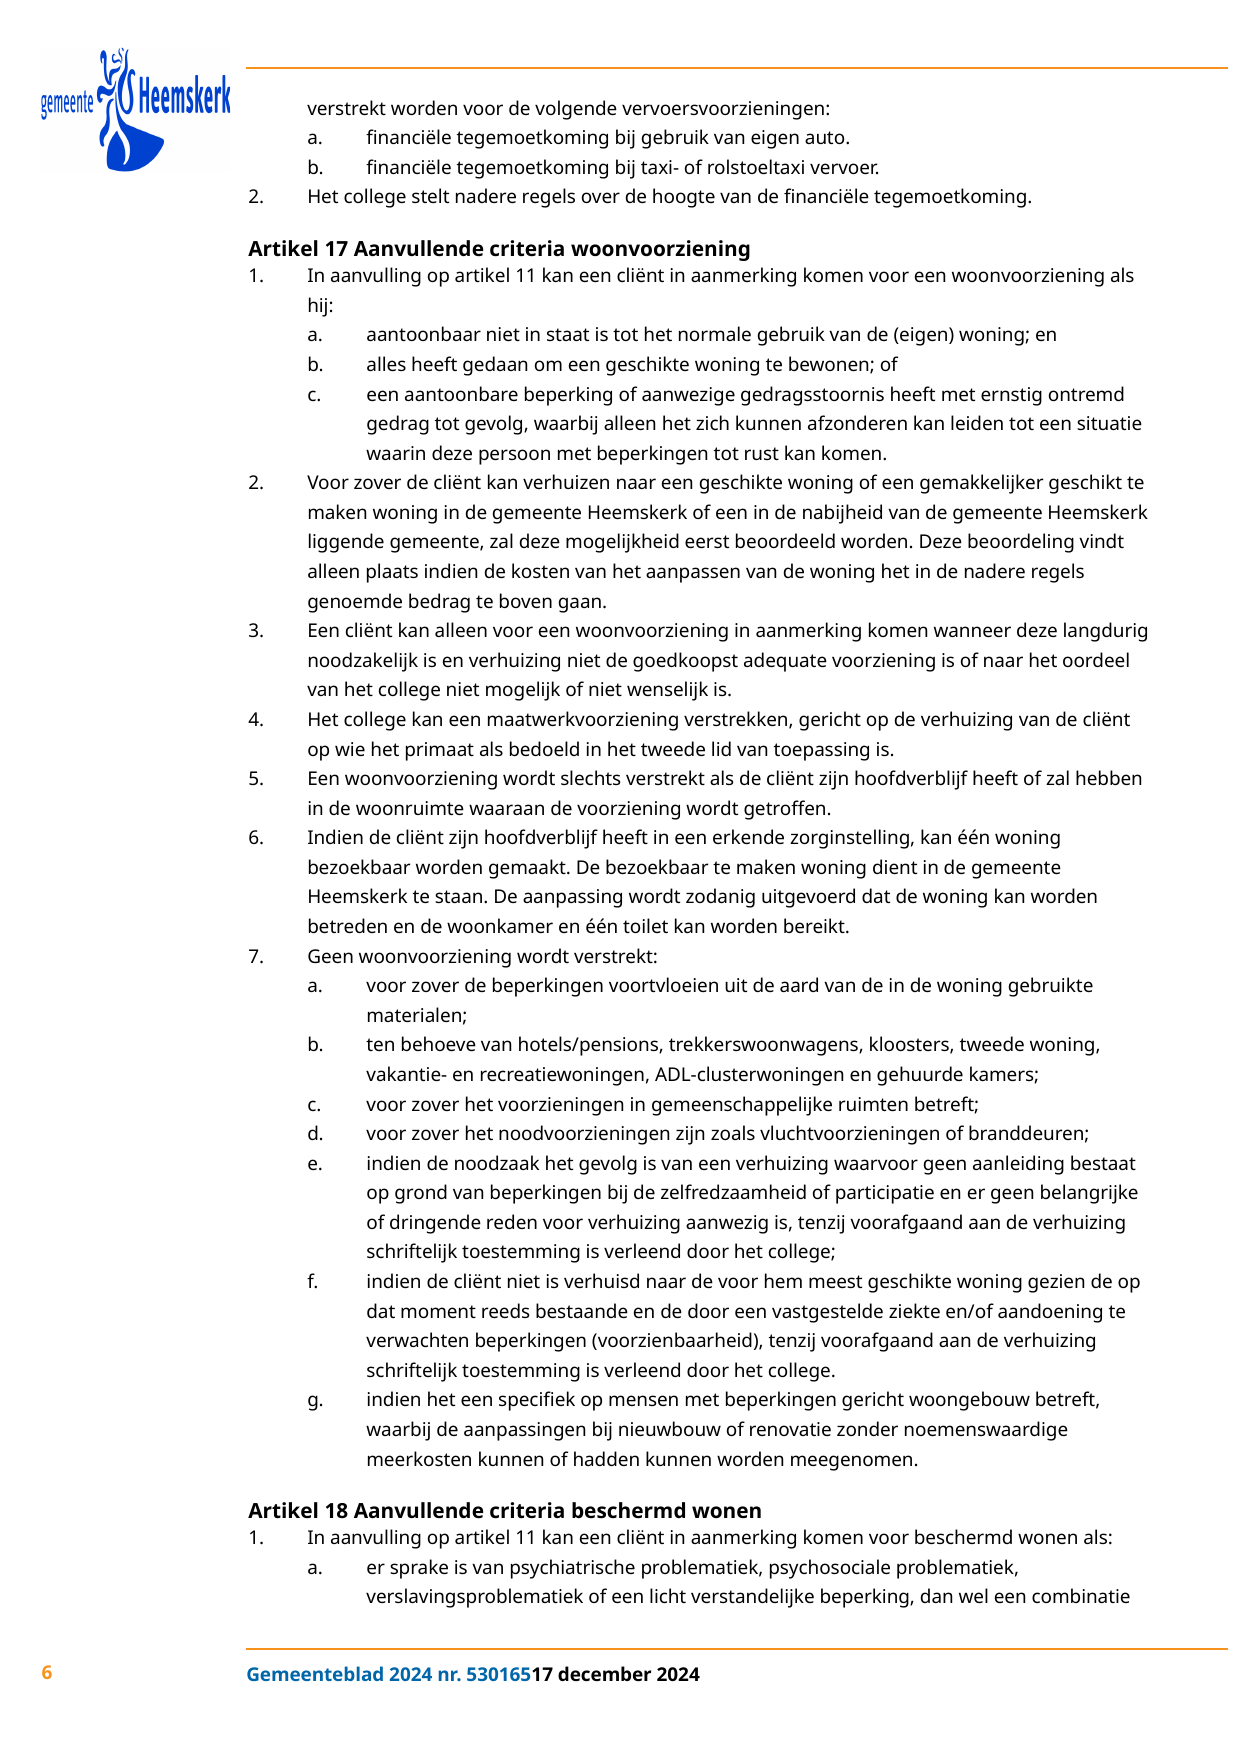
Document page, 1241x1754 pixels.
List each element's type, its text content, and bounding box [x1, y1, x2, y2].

list In aanvulling op artikel 11 kan een cliënt in aanmerking komen voor een woonvoorziening als hij: [248, 262, 1152, 318]
list Het college kan een maatwerkvoorziening verstrekken, gericht op de verhuizing van de cliënt op wie het primaat als bedoeld in het tweede lid van toepassing is. [248, 706, 1152, 761]
list alles heeft gedaan om een geschikte woning te bewonen; of [307, 351, 1152, 377]
list voor zover de beperkingen voortvloeien uit de aard van de in de woning gebruikte materialen; [307, 972, 1152, 1028]
text Artikel 18 Aanvullende criteria beschermd wonen [248, 1496, 1152, 1524]
list Het college stelt nadere regels over de hoogte van de financiële tegemoetkoming. [248, 183, 1152, 209]
picture [41, 47, 231, 172]
list financiële tegemoetkoming bij gebruik van eigen auto. [307, 124, 1152, 150]
list indien de noodzaak het gevolg is van een verhuizing waarvoor geen aanleiding bestaat op grond van beperkingen bij de zelfredzaamheid of participatie en er geen belangrijke of dringende reden voor verhuizing aanwezig is, tenzij voorafgaand aan de verhuizing schriftelijk toestemming is verleend door het college; [307, 1150, 1152, 1264]
list Een cliënt kan alleen voor een woonvoorziening in aanmerking komen wanneer deze langdurig noodzakelijk is en verhuizing niet de goedkoopst adequate voorziening is of naar het oordeel van het college niet mogelijk of niet wenselijk is. [248, 617, 1152, 702]
text Artikel 17 Aanvullende criteria woonvoorziening [248, 234, 1152, 262]
list ten behoeve van hotels/pensions, trekkerswoonwagens, kloosters, tweede woning, vakantie‐ en recreatiewoningen, ADL‐clusterwoningen en gehuurde kamers; [307, 1032, 1152, 1087]
list voor zover het noodvoorzieningen zijn zoals vluchtvoorzieningen of branddeuren; [307, 1120, 1152, 1146]
list voor zover het voorzieningen in gemeenschappelijke ruimten betreft; [307, 1091, 1152, 1116]
list aantoonbaar niet in staat is tot het normale gebruik van de (eigen) woning; en [307, 322, 1152, 347]
list financiële tegemoetkoming bij taxi- of rolstoeltaxi vervoer. [307, 154, 1152, 180]
list Indien de cliënt zijn hoofdverblijf heeft in een erkende zorginstelling, kan één woning bezoekbaar worden gemaakt. De bezoekbaar te maken woning dient in de gemeente Heemskerk te staan. De aanpassing wordt zodanig uitgevoerd dat de woning kan worden betreden en de woonkamer en één toilet kan worden bereikt. [248, 824, 1152, 939]
list indien de cliënt niet is verhuisd naar de voor hem meest geschikte woning gezien de op dat moment reeds bestaande en de door een vastgestelde ziekte en/of aandoening te verwachten beperkingen (voorzienbaarheid), tenzij voorafgaand aan de verhuizing schriftelijk toestemming is verleend door het college. [307, 1268, 1152, 1383]
list In aanvulling op artikel 11 kan een cliënt in aanmerking komen voor beschermd wonen als: [248, 1524, 1152, 1550]
list Geen woonvoorziening wordt verstrekt: [248, 943, 1152, 968]
list indien het een specifiek op mensen met beperkingen gericht woongebouw betreft, waarbij de aanpassingen bij nieuwbouw of renovatie zonder noemenswaardige meerkosten kunnen of hadden kunnen worden meegenomen. [307, 1387, 1152, 1471]
list Een woonvoorziening wordt slechts verstrekt als de cliënt zijn hoofdverblijf heeft of zal hebben in de woonruimte waaraan de voorziening wordt getroffen. [248, 765, 1152, 821]
list Voor zover de cliënt kan verhuizen naar een geschikte woning of een gemakkelijker geschikt te maken woning in de gemeente Heemskerk of een in de nabijheid van de gemeente Heemskerk liggende gemeente, zal deze mogelijkheid eerst beoordeeld worden. Deze beoordeling vindt alleen plaats indien de kosten van het aanpassen van de woning het in de nadere regels genoemde bedrag te boven gaan. [248, 469, 1152, 613]
list er sprake is van psychiatrische problematiek, psychosociale problematiek, verslavingsproblematiek of een licht verstandelijke beperking, dan wel een combinatie [307, 1554, 1152, 1609]
list een aantoonbare beperking of aanwezige gedragsstoornis heeft met ernstig ontremd gedrag tot gevolg, waarbij alleen het zich kunnen afzonderen kan leiden tot een situatie waarin deze persoon met beperkingen tot rust kan komen. [307, 381, 1152, 466]
list verstrekt worden voor de volgende vervoersvoorzieningen: [248, 95, 1152, 121]
